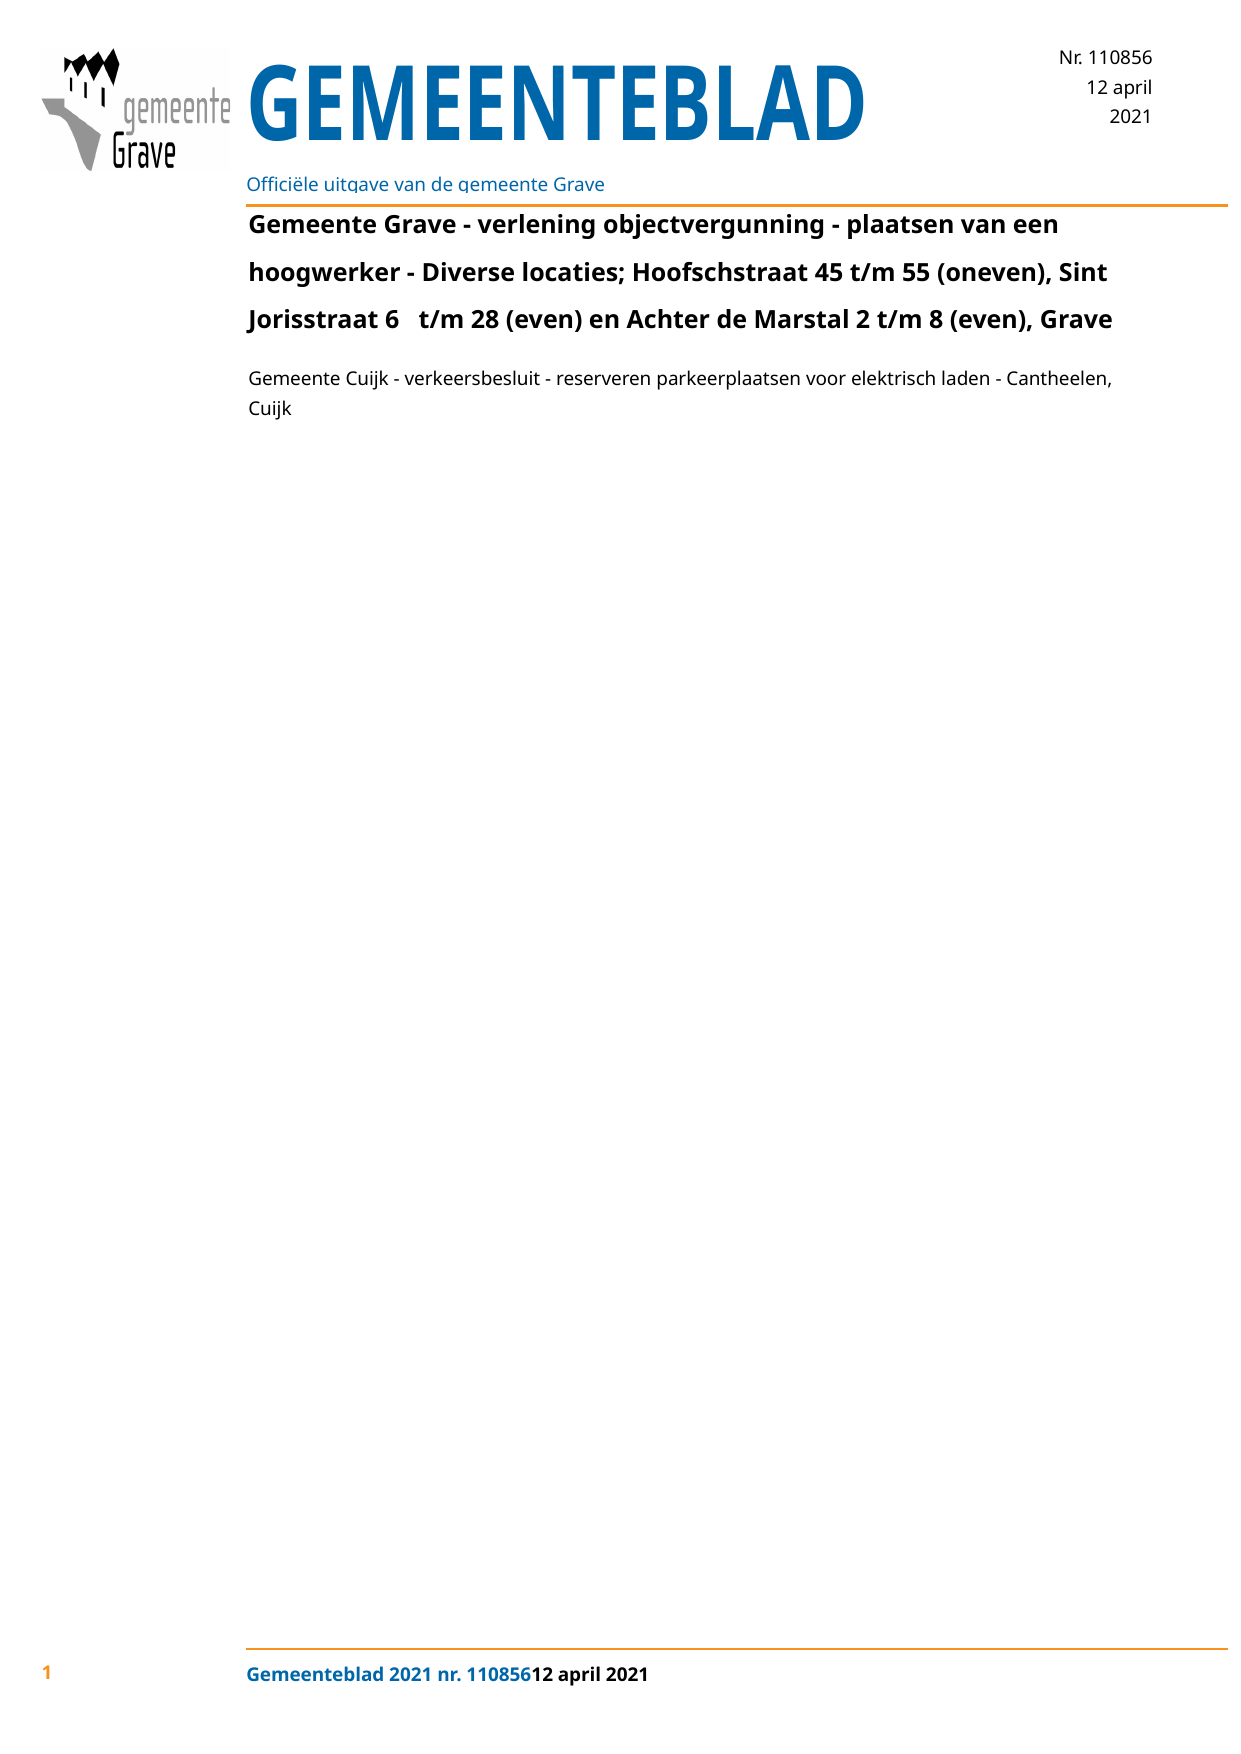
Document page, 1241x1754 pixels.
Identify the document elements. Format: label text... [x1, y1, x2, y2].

text Gemeente Grave - verlening objectvergunning - plaatsen van een hoogwerker - Diverse locaties; Hoofschstraat 45 t/m 55 (oneven), Sint Jorisstraat 6 t/m 28 (even) en Achter de Marstal 2 t/m 8 (even), Grave [248, 207, 1152, 336]
picture [41, 47, 231, 172]
text Gemeente Cuijk - verkeersbesluit - reserveren parkeerplaatsen voor elektrisch laden - Cantheelen, Cuijk [248, 366, 1152, 421]
